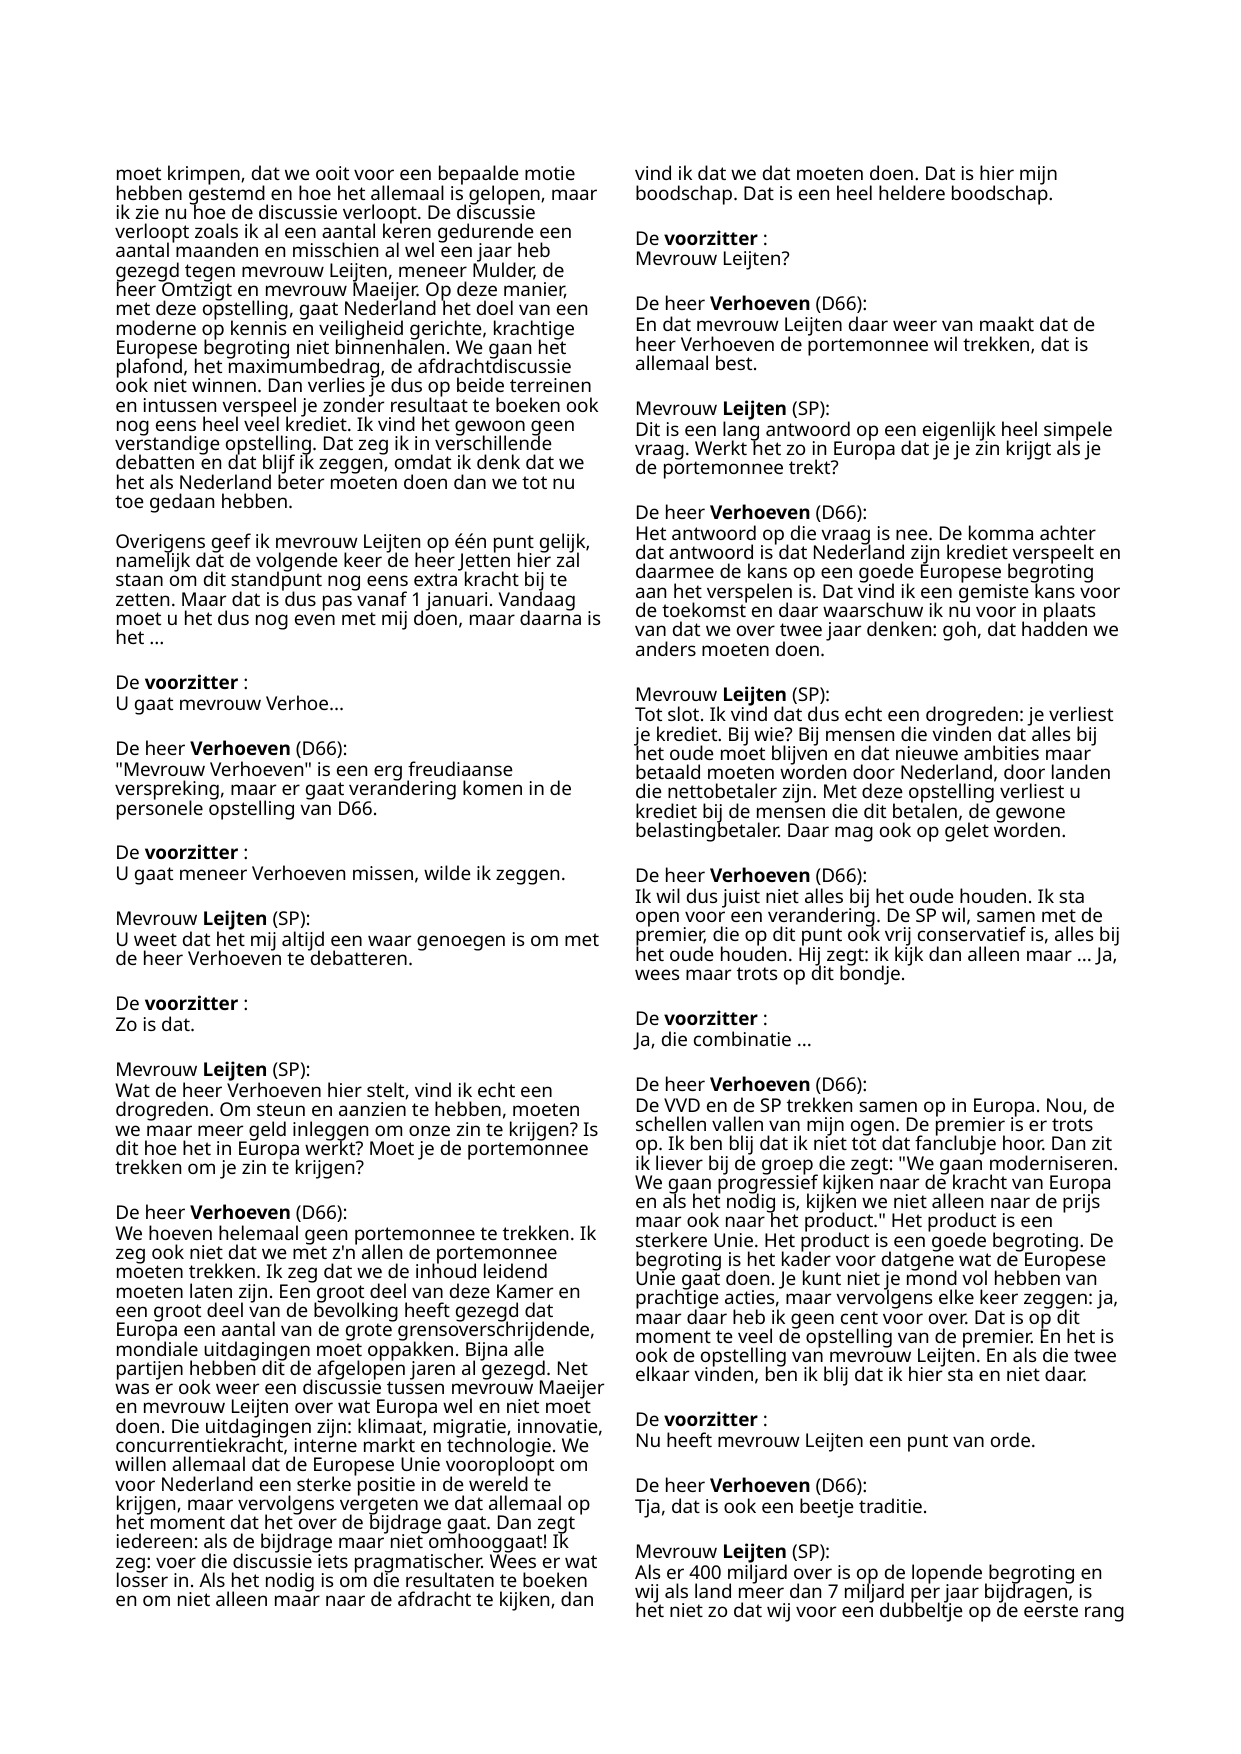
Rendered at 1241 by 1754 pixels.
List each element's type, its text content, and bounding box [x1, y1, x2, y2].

text De heer Verhoeven (D66): [115, 735, 605, 761]
text De voorzitter : [115, 669, 605, 695]
text De voorzitter : [635, 225, 1125, 250]
text De voorzitter : [115, 991, 605, 1016]
text Mevrouw Leijten? [635, 250, 1125, 270]
text moet krimpen, dat we ooit voor een bepaalde motie hebben gestemd en hoe het allemaal is gelopen, maar ik zie nu hoe de discussie verloopt. De discussie verloopt zoals ik al een aantal keren gedurende een aantal maanden en misschien al wel een jaar heb gezegd tegen mevrouw Leijten, meneer Mulder, de heer Omtzigt en mevrouw Maeijer. Op deze manier, met deze opstelling, gaat Nederland het doel van een moderne op kennis en veiligheid gerichte, krachtige Europese begroting niet binnenhalen. We gaan het plafond, het maximumbedrag, de afdrachtdiscussie ook niet winnen. Dan verlies je dus op beide terreinen en intussen verspeel je zonder resultaat te boeken ook nog eens heel veel krediet. Ik vind het gewoon geen verstandige opstelling. Dat zeg ik in verschillende debatten en dat blijf ik zeggen, omdat ik denk dat we het als Nederland beter moeten doen dan we tot nu toe gedaan hebben. [115, 165, 605, 512]
text De voorzitter : [115, 839, 605, 865]
text De voorzitter : [635, 1005, 1125, 1031]
text De heer Verhoeven (D66): [635, 291, 1125, 316]
text Mevrouw Leijten (SP): [115, 1056, 605, 1082]
text Mevrouw Leijten (SP): [115, 905, 605, 931]
text De heer Verhoeven (D66): [635, 1472, 1125, 1498]
text Tot slot. Ik vind dat dus echt een drogreden: je verliest je krediet. Bij wie? Bij mensen die vinden dat alles bij het oude moet blijven en dat nieuwe ambities maar betaald moeten worden door Nederland, door landen die nettobetaler zijn. Met deze opstelling verliest u krediet bij de mensen die dit betalen, de gewone belastingbetaler. Daar mag ook op gelet worden. [635, 706, 1125, 841]
text Ik wil dus juist niet alles bij het oude houden. Ik sta open voor een verandering. De SP wil, samen met de premier, die op dit punt ook vrij conservatief is, alles bij het oude houden. Hij zegt: ik kijk dan alleen maar ... Ja, wees maar trots op dit bondje. [635, 888, 1125, 984]
text De heer Verhoeven (D66): [635, 862, 1125, 888]
text De heer Verhoeven (D66): [115, 1199, 605, 1225]
text Wat de heer Verhoeven hier stelt, vind ik echt een drogreden. Om steun en aanzien te hebben, moeten we maar meer geld inleggen om onze zin te krijgen? Is dit hoe het in Europa werkt? Moet je de portemonnee trekken om je zin te krijgen? [115, 1082, 605, 1178]
text Ja, die combinatie ... [635, 1031, 1125, 1050]
text De heer Verhoeven (D66): [635, 1071, 1125, 1097]
text Overigens geef ik mevrouw Leijten op één punt gelijk, namelijk dat de volgende keer de heer Jetten hier zal staan om dit standpunt nog eens extra kracht bij te zetten. Maar dat is dus pas vanaf 1 januari. Vandaag moet u het dus nog even met mij doen, maar daarna is het ... [115, 533, 605, 648]
text U gaat mevrouw Verhoe... [115, 695, 605, 714]
text Mevrouw Leijten (SP): [635, 1538, 1125, 1564]
text Nu heeft mevrouw Leijten een punt van orde. [635, 1432, 1125, 1452]
text U weet dat het mij altijd een waar genoegen is om met de heer Verhoeven te debatteren. [115, 931, 605, 970]
text De voorzitter : [635, 1407, 1125, 1432]
text Dit is een lang antwoord op een eigenlijk heel simpele vraag. Werkt het zo in Europa dat je je zin krijgt als je de portemonnee trekt? [635, 421, 1125, 478]
text Als er 400 miljard over is op de lopende begroting en wij als land meer dan 7 miljard per jaar bijdragen, is het niet zo dat wij voor een dubbeltje op de eerste rang [635, 1564, 1125, 1622]
text De heer Verhoeven (D66): [635, 499, 1125, 525]
text Tja, dat is ook een beetje traditie. [635, 1498, 1125, 1517]
text vind ik dat we dat moeten doen. Dat is hier mijn boodschap. Dat is een heel heldere boodschap. [635, 165, 1125, 204]
text En dat mevrouw Leijten daar weer van maakt dat de heer Verhoeven de portemonnee wil trekken, dat is allemaal best. [635, 316, 1125, 374]
text Mevrouw Leijten (SP): [635, 395, 1125, 421]
text Mevrouw Leijten (SP): [635, 681, 1125, 706]
text We hoeven helemaal geen portemonnee te trekken. Ik zeg ook niet dat we met z'n allen de portemonnee moeten trekken. Ik zeg dat we de inhoud leidend moeten laten zijn. Een groot deel van deze Kamer en een groot deel van de bevolking heeft gezegd dat Europa een aantal van de grote grensoverschrijdende, mondiale uitdagingen moet oppakken. Bijna alle partijen hebben dit de afgelopen jaren al gezegd. Net was er ook weer een discussie tussen mevrouw Maeijer en mevrouw Leijten over wat Europa wel en niet moet doen. Die uitdagingen zijn: klimaat, migratie, innovatie, concurrentiekracht, interne markt en technologie. We willen allemaal dat de Europese Unie vooroploopt om voor Nederland een sterke positie in de wereld te krijgen, maar vervolgens vergeten we dat allemaal op het moment dat het over de bijdrage gaat. Dan zegt iedereen: als de bijdrage maar niet omhooggaat! Ik zeg: voer die discussie iets pragmatischer. Wees er wat losser in. Als het nodig is om die resultaten te boeken en om niet alleen maar naar de afdracht te kijken, dan [115, 1225, 605, 1610]
text De VVD en de SP trekken samen op in Europa. Nou, de schellen vallen van mijn ogen. De premier is er trots op. Ik ben blij dat ik niet tot dat fanclubje hoor. Dan zit ik liever bij de groep die zegt: "We gaan moderniseren. We gaan progressief kijken naar de kracht van Europa en als het nodig is, kijken we niet alleen naar de prijs maar ook naar het product." Het product is een sterkere Unie. Het product is een goede begroting. De begroting is het kader voor datgene wat de Europese Unie gaat doen. Je kunt niet je mond vol hebben van prachtige acties, maar vervolgens elke keer zeggen: ja, maar daar heb ik geen cent voor over. Dat is op dit moment te veel de opstelling van de premier. En het is ook de opstelling van mevrouw Leijten. En als die twee elkaar vinden, ben ik blij dat ik hier sta en niet daar. [635, 1097, 1125, 1386]
text U gaat meneer Verhoeven missen, wilde ik zeggen. [115, 865, 605, 884]
text Zo is dat. [115, 1016, 605, 1036]
text "Mevrouw Verhoeven" is een erg freudiaanse verspreking, maar er gaat verandering komen in de personele opstelling van D66. [115, 761, 605, 819]
text Het antwoord op die vraag is nee. De komma achter dat antwoord is dat Nederland zijn krediet verspeelt en daarmee de kans op een goede Europese begroting aan het verspelen is. Dat vind ik een gemiste kans voor de toekomst en daar waarschuw ik nu voor in plaats van dat we over twee jaar denken: goh, dat hadden we anders moeten doen. [635, 525, 1125, 660]
